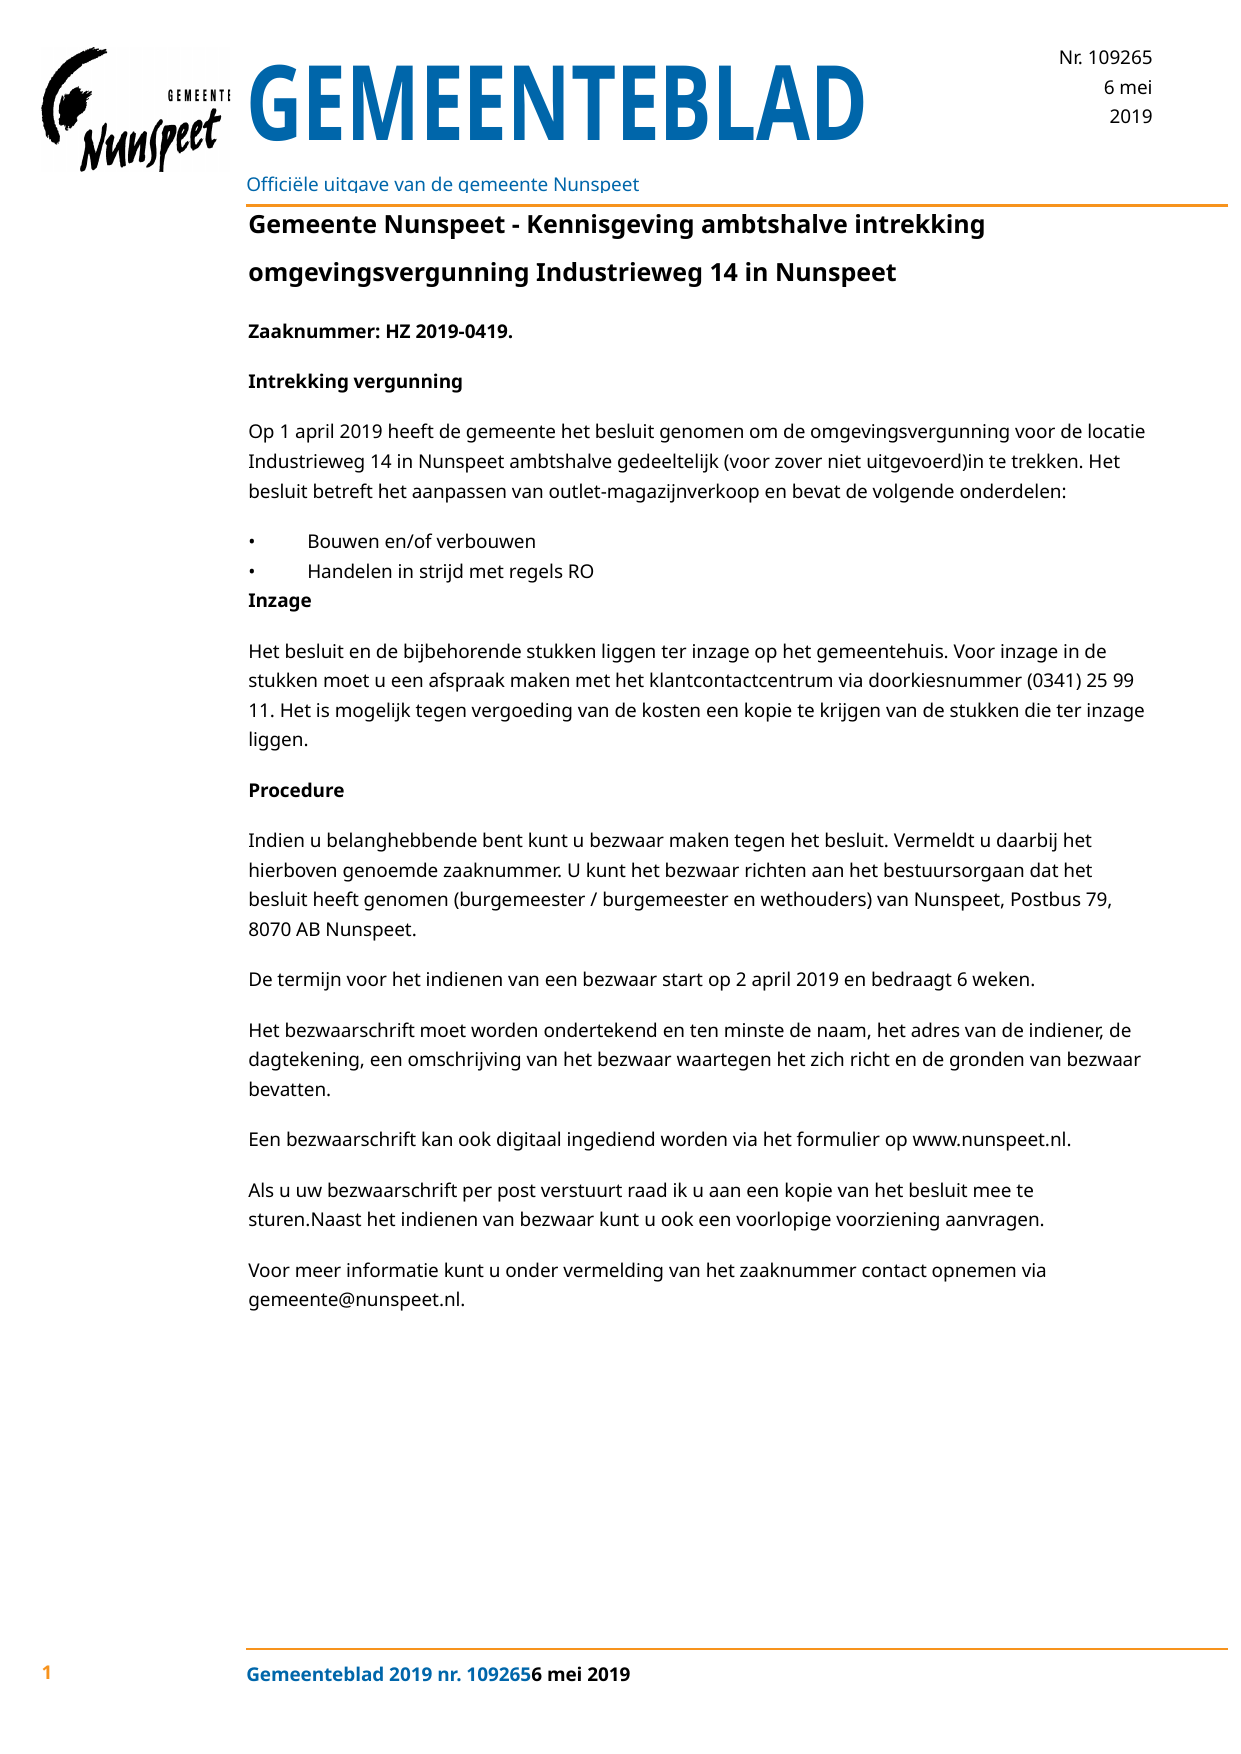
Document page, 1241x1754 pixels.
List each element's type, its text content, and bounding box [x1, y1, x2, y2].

text Een bezwaarschrift kan ook digitaal ingediend worden via het formulier op www.nunspeet.nl. [248, 1127, 1152, 1152]
text Op 1 april 2019 heeft de gemeente het besluit genomen om de omgevingsvergunning voor de locatie Industrieweg 14 in Nunspeet ambtshalve gedeeltelijk (voor zover niet uitgevoerd)in te trekken. Het besluit betreft het aanpassen van outlet-magazijnverkoop en bevat de volgende onderdelen: [248, 419, 1152, 504]
text Als u uw bezwaarschrift per post verstuurt raad ik u aan een kopie van het besluit mee te sturen.Naast het indienen van bezwaar kunt u ook een voorlopige voorziening aanvragen. [248, 1177, 1152, 1232]
list Bouwen en/of verbouwen [248, 528, 1152, 554]
text De termijn voor het indienen van een bezwaar start op 2 april 2019 en bedraagt 6 weken. [248, 967, 1152, 992]
text Het besluit en de bijbehorende stukken liggen ter inzage op het gemeentehuis. Voor inzage in de stukken moet u een afspraak maken met het klantcontactcentrum via doorkiesnummer (0341) 25 99 11. Het is mogelijk tegen vergoeding van de kosten een kopie te krijgen van de stukken die ter inzage liggen. [248, 638, 1152, 752]
list Handelen in strijd met regels RO [248, 558, 1152, 584]
text Indien u belanghebbende bent kunt u bezwaar maken tegen het besluit. Vermeldt u daarbij het hierboven genoemde zaaknummer. U kunt het bezwaar richten aan het bestuursorgaan dat het besluit heeft genomen (burgemeester / burgemeester en wethouders) van Nunspeet, Postbus 79, 8070 AB Nunspeet. [248, 827, 1152, 942]
text Inzage [248, 587, 1152, 613]
picture [41, 47, 231, 172]
text Procedure [248, 777, 1152, 803]
text Gemeente Nunspeet - Kennisgeving ambtshalve intrekking omgevingsvergunning Industrieweg 14 in Nunspeet [248, 207, 1152, 288]
text Het bezwaarschrift moet worden ondertekend en ten minste de naam, het adres van de indiener, de dagtekening, een omschrijving van het bezwaar waartegen het zich richt en de gronden van bezwaar bevatten. [248, 1017, 1152, 1102]
text Intrekking vergunning [248, 368, 1152, 394]
text Voor meer informatie kunt u onder vermelding van het zaaknummer contact opnemen via gemeente@nunspeet.nl. [248, 1257, 1152, 1312]
text Zaaknummer: HZ 2019-0419. [248, 318, 1152, 344]
